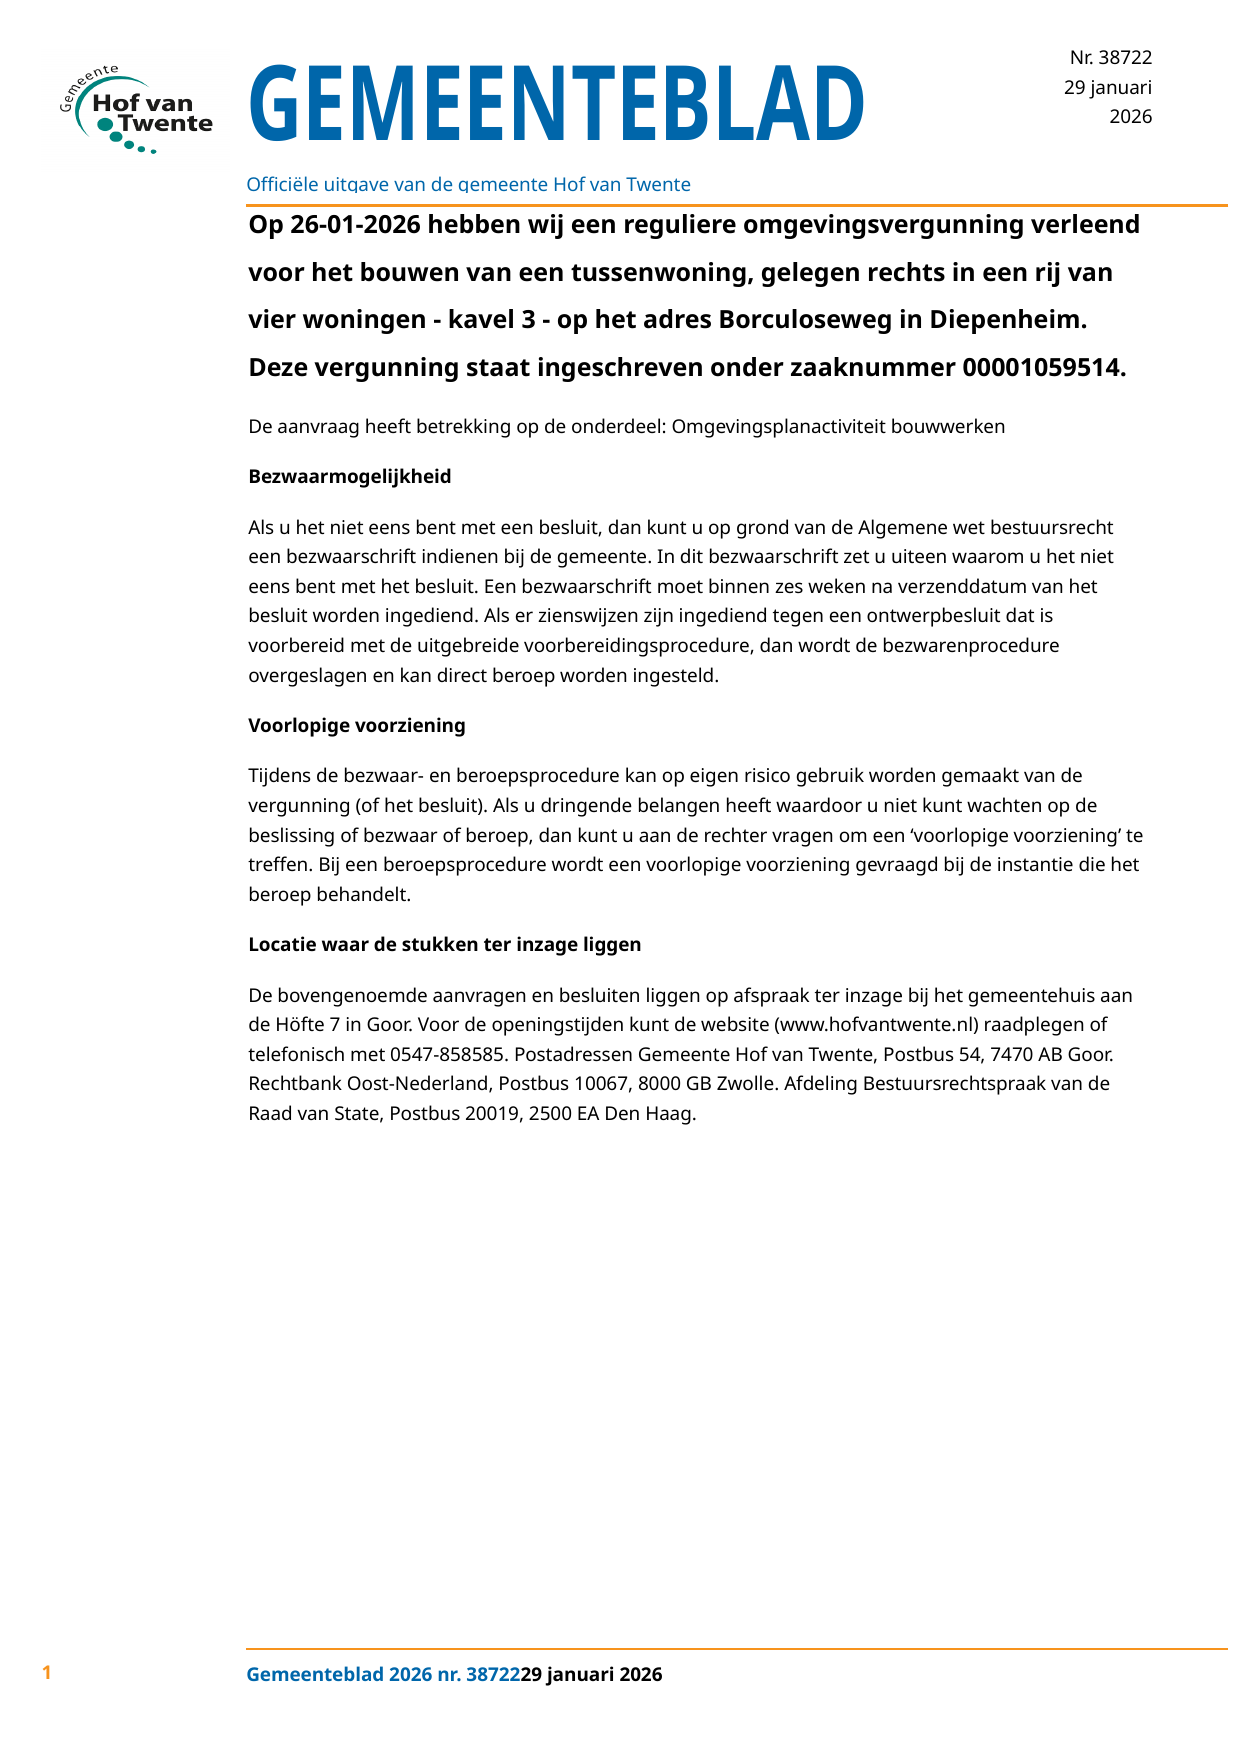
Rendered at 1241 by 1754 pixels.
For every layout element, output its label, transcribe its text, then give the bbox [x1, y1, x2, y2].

text De aanvraag heeft betrekking op de onderdeel: Omgevingsplanactiviteit bouwwerken [248, 413, 1152, 439]
picture [41, 47, 231, 172]
text Locatie waar de stukken ter inzage liggen [248, 931, 1152, 957]
text Op 26-01-2026 hebben wij een reguliere omgevingsvergunning verleend voor het bouwen van een tussenwoning, gelegen rechts in een rij van vier woningen - kavel 3 - op het adres Borculoseweg in Diepenheim. Deze vergunning staat ingeschreven onder zaaknummer 00001059514. [248, 207, 1152, 384]
text Voorlopige voorziening [248, 712, 1152, 738]
text Tijdens de bezwaar- en beroepsprocedure kan op eigen risico gebruik worden gemaakt van de vergunning (of het besluit). Als u dringende belangen heeft waardoor u niet kunt wachten op de beslissing of bezwaar of beroep, dan kunt u aan de rechter vragen om een ‘voorlopige voorziening’ te treffen. Bij een beroepsprocedure wordt een voorlopige voorziening gevraagd bij de instantie die het beroep behandelt. [248, 763, 1152, 907]
text Bezwaarmogelijkheid [248, 463, 1152, 489]
text De bovengenoemde aanvragen en besluiten liggen op afspraak ter inzage bij het gemeentehuis aan de Höfte 7 in Goor. Voor de openingstijden kunt de website (www.hofvantwente.nl) raadplegen of telefonisch met 0547-858585. Postadressen Gemeente Hof van Twente, Postbus 54, 7470 AB Goor. Rechtbank Oost-Nederland, Postbus 10067, 8000 GB Zwolle. Afdeling Bestuursrechtspraak van de Raad van State, Postbus 20019, 2500 EA Den Haag. [248, 982, 1152, 1126]
text Als u het niet eens bent met een besluit, dan kunt u op grond van de Algemene wet bestuursrecht een bezwaarschrift indienen bij de gemeente. In dit bezwaarschrift zet u uiteen waarom u het niet eens bent met het besluit. Een bezwaarschrift moet binnen zes weken na verzenddatum van het besluit worden ingediend. Als er zienswijzen zijn ingediend tegen een ontwerpbesluit dat is voorbereid met de uitgebreide voorbereidingsprocedure, dan wordt de bezwarenprocedure overgeslagen en kan direct beroep worden ingesteld. [248, 514, 1152, 688]
